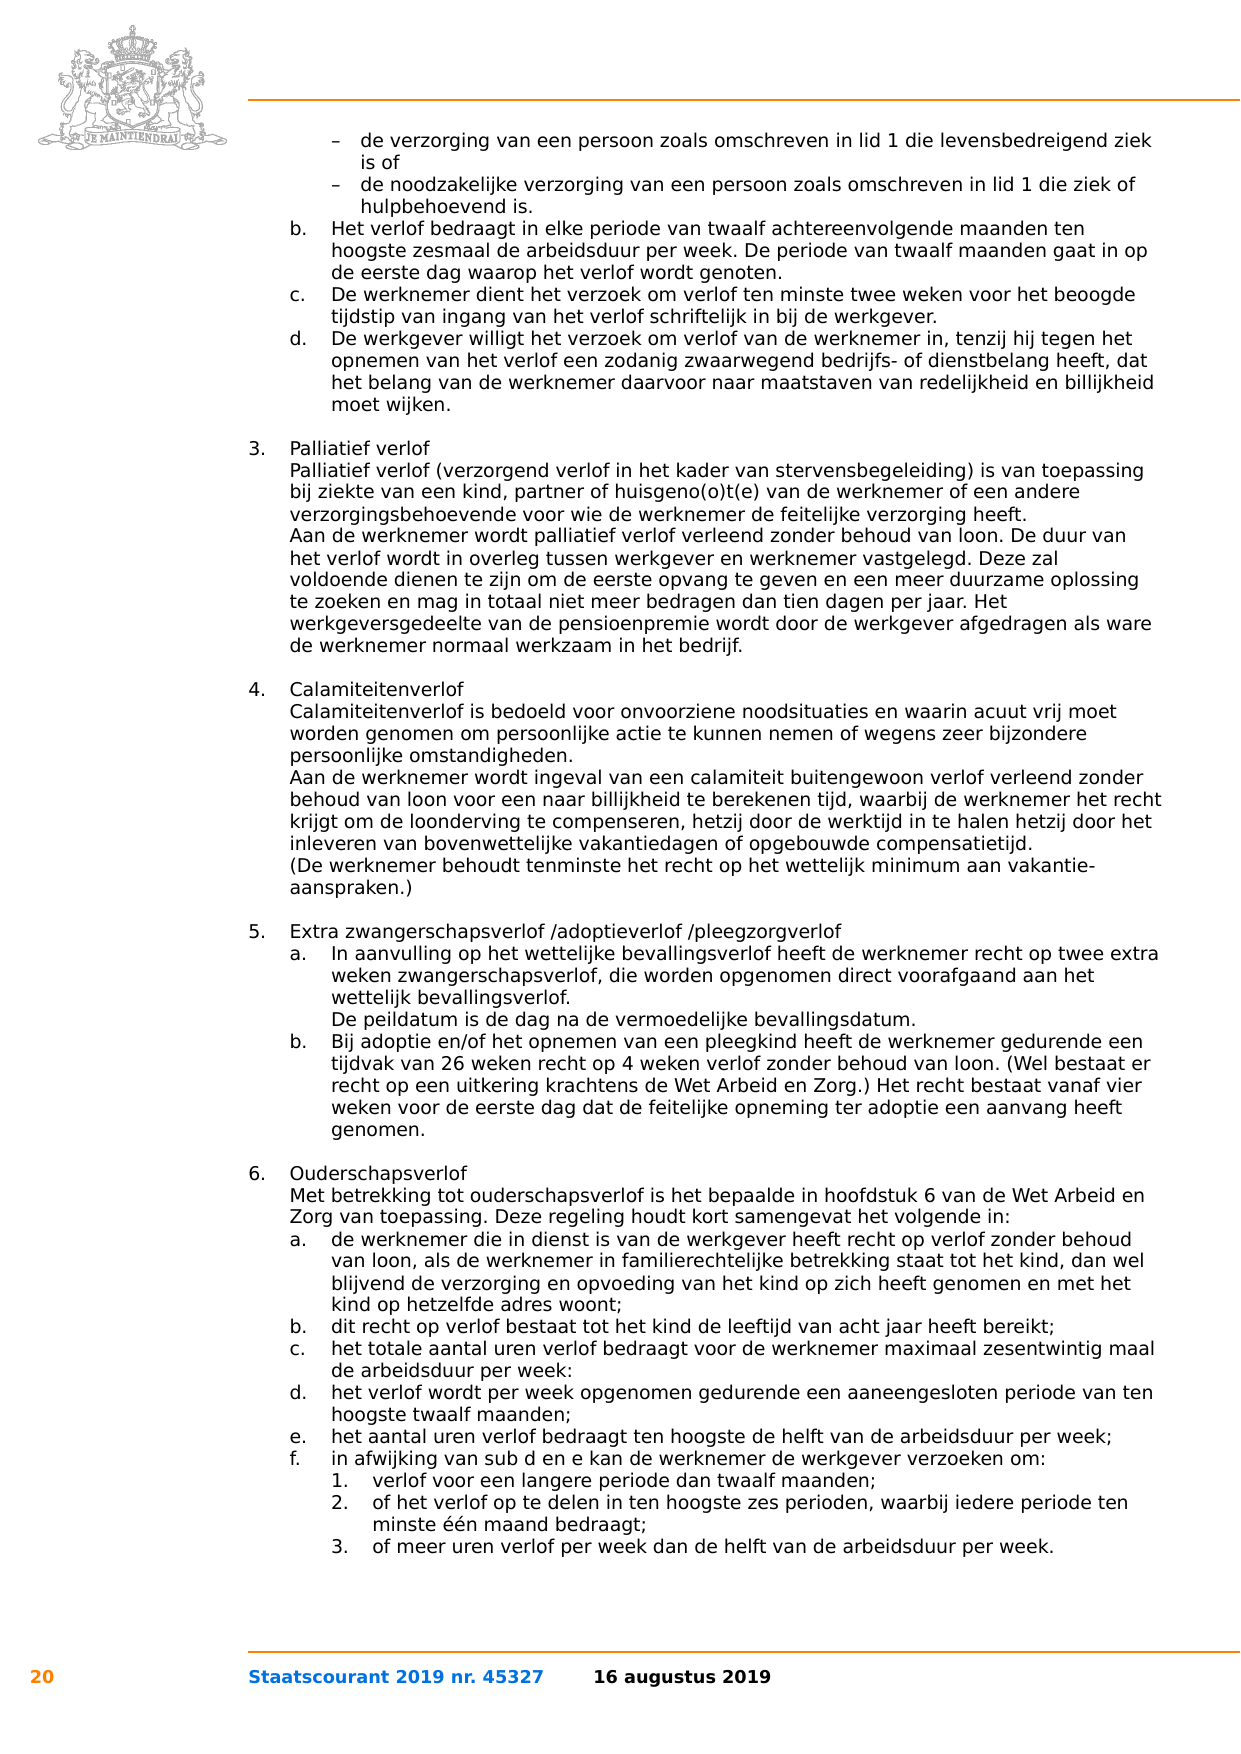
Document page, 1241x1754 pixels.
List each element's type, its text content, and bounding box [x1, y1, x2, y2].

text De peildatum is de dag na de vermoedelijke bevallingsdatum. [331, 1009, 1163, 1031]
text – de noodzakelijke verzorging van een persoon zoals omschreven in lid 1 die ziek of hulpbehoevend is. [331, 174, 1163, 218]
text b. Het verlof bedraagt in elke periode van twaalf achtereenvolgende maanden ten hoogste zesmaal de arbeidsduur per week. De periode van twaalf maanden gaat in op de eerste dag waarop het verlof wordt genoten. [289, 218, 1163, 284]
text 3. Palliatief verlof [248, 437, 1163, 459]
text e. het aantal uren verlof bedraagt ten hoogste de helft van de arbeidsduur per week; [289, 1426, 1163, 1448]
text b. dit recht op verlof bestaat tot het kind de leeftijd van acht jaar heeft bereikt; [289, 1316, 1163, 1338]
text 3. of meer uren verlof per week dan de helft van de arbeidsduur per week. [331, 1536, 1163, 1558]
text 2. of het verlof op te delen in ten hoogste zes perioden, waarbij iedere periode ten minste één maand bedraagt; [331, 1492, 1163, 1536]
text c. het totale aantal uren verlof bedraagt voor de werknemer maximaal zesentwintig maal de arbeidsduur per week: [289, 1338, 1163, 1382]
text d. De werkgever willigt het verzoek om verlof van de werknemer in, tenzij hij tegen het opnemen van het verlof een zodanig zwaarwegend bedrijfs- of dienstbelang heeft, dat het belang van de werknemer daarvoor naar maatstaven van redelijkheid en billijkheid moet wijken. [289, 328, 1163, 416]
text Met betrekking tot ouderschapsverlof is het bepaalde in hoofdstuk 6 van de Wet Arbeid en Zorg van toepassing. Deze regeling houdt kort samengevat het volgende in: [289, 1184, 1163, 1228]
text Calamiteitenverlof is bedoeld voor onvoorziene noodsituaties en waarin acuut vrij moet worden genomen om persoonlijke actie te kunnen nemen of wegens zeer bijzondere persoonlijke omstandigheden. [289, 701, 1163, 767]
text c. De werknemer dient het verzoek om verlof ten minste twee weken voor het beoogde tijdstip van ingang van het verlof schriftelijk in bij de werkgever. [289, 284, 1163, 328]
text a. de werknemer die in dienst is van de werkgever heeft recht op verlof zonder behoud van loon, als de werknemer in familierechtelijke betrekking staat tot het kind, dan wel blijvend de verzorging en opvoeding van het kind op zich heeft genomen en met het kind op hetzelfde adres woont; [289, 1228, 1163, 1316]
text 4. Calamiteitenverlof [248, 679, 1163, 701]
picture [38, 25, 227, 150]
text – de verzorging van een persoon zoals omschreven in lid 1 die levensbedreigend ziek is of [331, 130, 1163, 174]
text Palliatief verlof (verzorgend verlof in het kader van stervensbegeleiding) is van toepassing bij ziekte van een kind, partner of huisgeno(o)t(e) van de werknemer of een andere verzorgingsbehoevende voor wie de werknemer de feitelijke verzorging heeft. [289, 459, 1163, 525]
text 5. Extra zwangerschapsverlof /adoptieverlof /pleegzorgverlof [248, 921, 1163, 943]
text d. het verlof wordt per week opgenomen gedurende een aaneengesloten periode van ten hoogste twaalf maanden; [289, 1382, 1163, 1426]
text f. in afwijking van sub d en e kan de werknemer de werkgever verzoeken om: [289, 1448, 1163, 1470]
text 1. verlof voor een langere periode dan twaalf maanden; [331, 1470, 1163, 1492]
text Aan de werknemer wordt ingeval van een calamiteit buitengewoon verlof verleend zonder behoud van loon voor een naar billijkheid te berekenen tijd, waarbij de werknemer het recht krijgt om de loonderving te compenseren, hetzij door de werktijd in te halen hetzij door het inleveren van bovenwettelijke vakantiedagen of opgebouwde compensatietijd. [289, 767, 1163, 855]
text Aan de werknemer wordt palliatief verlof verleend zonder behoud van loon. De duur van het verlof wordt in overleg tussen werkgever en werknemer vastgelegd. Deze zal voldoende dienen te zijn om de eerste opvang te geven en een meer duurzame oplossing te zoeken en mag in totaal niet meer bedragen dan tien dagen per jaar. Het werkgeversgedeelte van de pensioenpremie wordt door de werkgever afgedragen als ware de werknemer normaal werkzaam in het bedrijf. [289, 525, 1163, 657]
text a. In aanvulling op het wettelijke bevallingsverlof heeft de werknemer recht op twee extra weken zwangerschapsverlof, die worden opgenomen direct voorafgaand aan het wettelijk bevallingsverlof. [289, 943, 1163, 1009]
text 6. Ouderschapsverlof [248, 1162, 1163, 1184]
text b. Bij adoptie en/of het opnemen van een pleegkind heeft de werknemer gedurende een tijdvak van 26 weken recht op 4 weken verlof zonder behoud van loon. (Wel bestaat er recht op een uitkering krachtens de Wet Arbeid en Zorg.) Het recht bestaat vanaf vier weken voor de eerste dag dat de feitelijke opneming ter adoptie een aanvang heeft genomen. [289, 1031, 1163, 1141]
text (De werknemer behoudt tenminste het recht op het wettelijk minimum aan vakantie-aanspraken.) [289, 855, 1163, 899]
